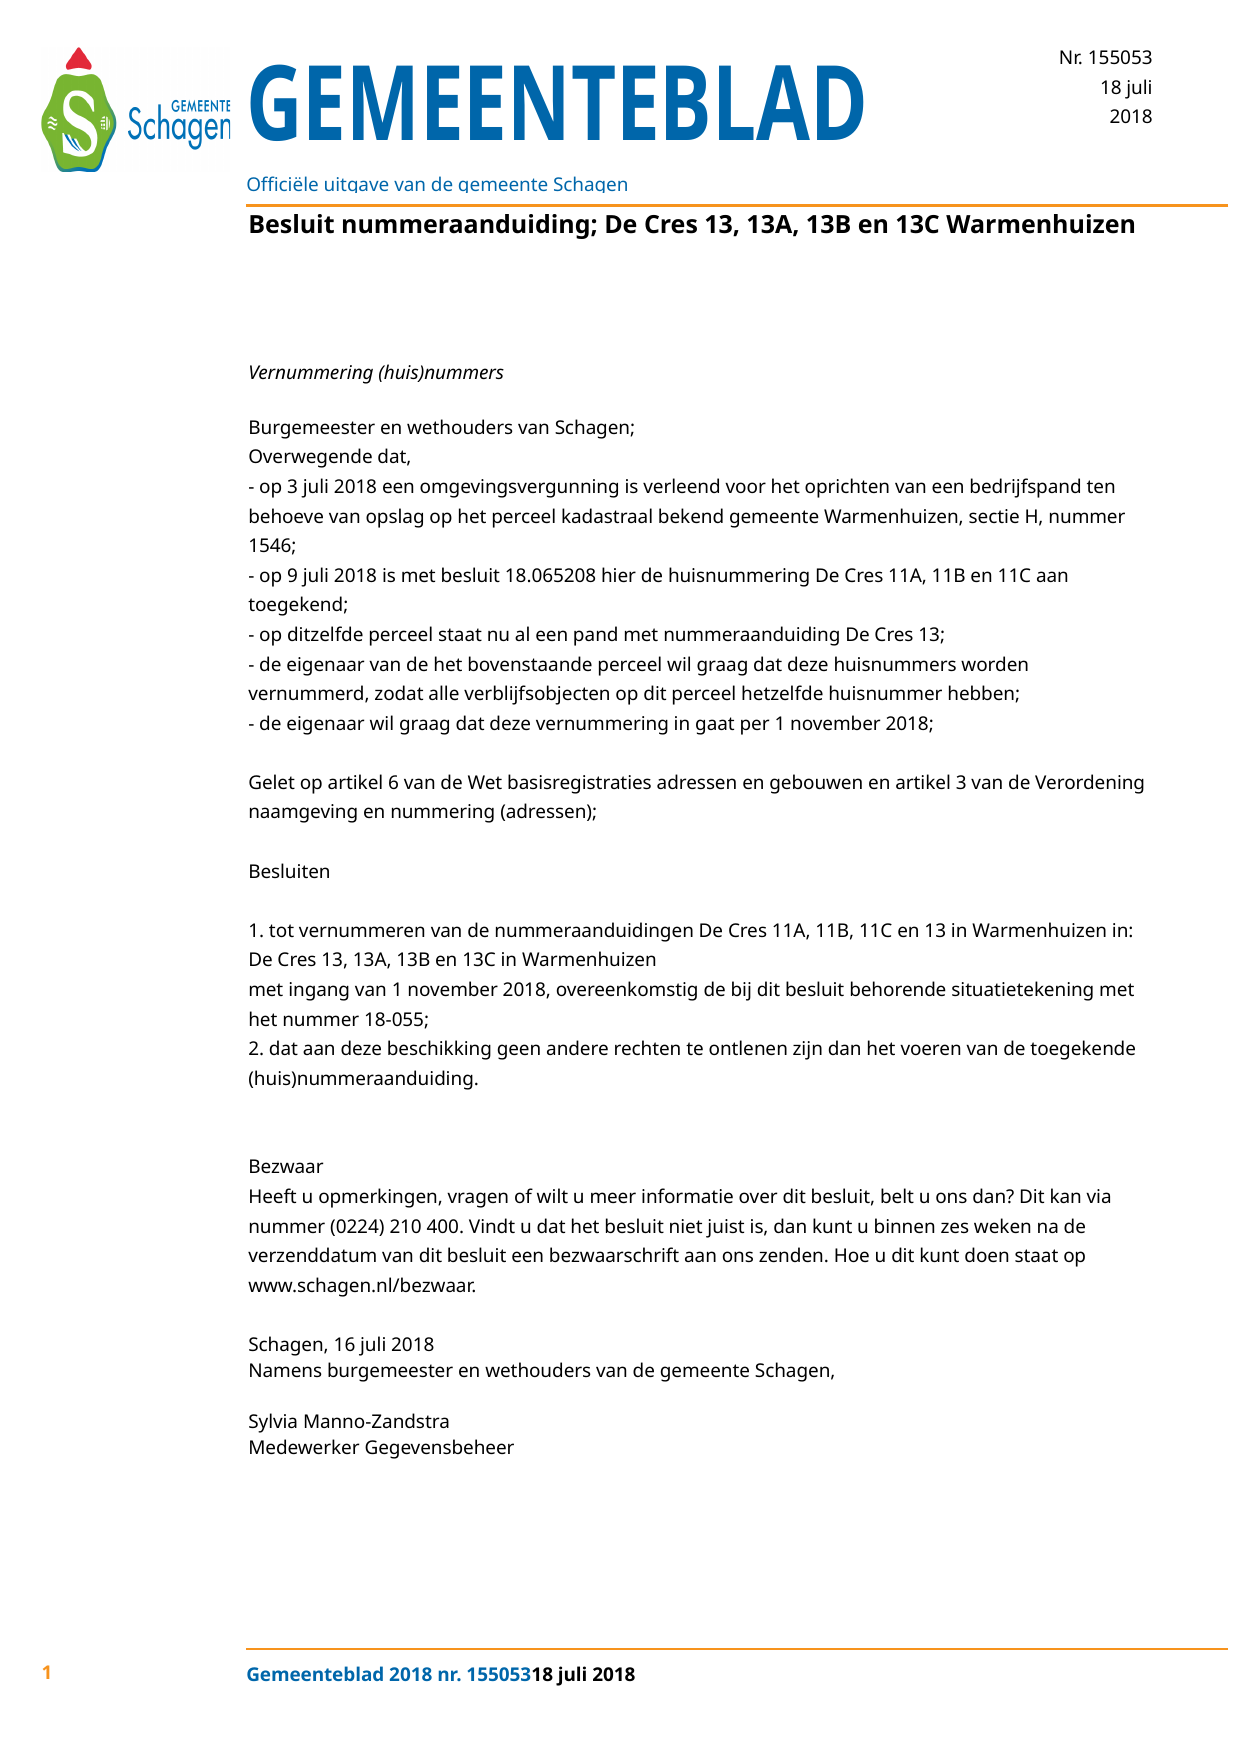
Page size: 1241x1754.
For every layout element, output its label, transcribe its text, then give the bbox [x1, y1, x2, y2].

text - op 3 juli 2018 een omgevingsvergunning is verleend voor het oprichten van een bedrijfspand ten behoeve van opslag op het perceel kadastraal bekend gemeente Warmenhuizen, sectie H, nummer 1546; [248, 473, 1152, 558]
text - op 9 juli 2018 is met besluit 18.065208 hier de huisnummering De Cres 11A, 11B en 11C aan toegekend; [248, 562, 1152, 617]
text Bezwaar [248, 1154, 1152, 1179]
text naamgeving en nummering (adressen); [248, 799, 1152, 824]
text Besluit nummeraanduiding; De Cres 13, 13A, 13B en 13C Warmenhuizen [248, 207, 1152, 241]
text - de eigenaar van de het bovenstaande perceel wil graag dat deze huisnummers worden vernummerd, zodat alle verblijfsobjecten op dit perceel hetzelfde huisnummer hebben; [248, 651, 1152, 706]
text Gelet op artikel 6 van de Wet basisregistraties adressen en gebouwen en artikel 3 van de Verordening [248, 769, 1152, 795]
text 1. tot vernummeren van de nummeraanduidingen De Cres 11A, 11B, 11C en 13 in Warmenhuizen in: De Cres 13, 13A, 13B en 13C in Warmenhuizen [248, 917, 1152, 972]
text Besluiten [248, 858, 1152, 884]
text - op ditzelfde perceel staat nu al een pand met nummeraanduiding De Cres 13; [248, 621, 1152, 647]
text met ingang van 1 november 2018, overeenkomstig de bij dit besluit behorende situatietekening met het nummer 18-055; [248, 976, 1152, 1032]
text Vernummering (huis)nummers [248, 359, 1152, 384]
text www.schagen.nl/bezwaar. [248, 1272, 1152, 1298]
text - de eigenaar wil graag dat deze vernummering in gaat per 1 november 2018; [248, 710, 1152, 736]
text Burgemeester en wethouders van Schagen; [248, 414, 1152, 440]
text 2. dat aan deze beschikking geen andere rechten te ontlenen zijn dan het voeren van de toegekende (huis)nummeraanduiding. [248, 1035, 1152, 1091]
text Sylvia Manno-Zandstra [248, 1408, 1152, 1434]
text Medewerker Gegevensbeheer [248, 1434, 1152, 1460]
picture [41, 47, 231, 172]
text Overwegende dat, [248, 444, 1152, 469]
text Heeft u opmerkingen, vragen of wilt u meer informatie over dit besluit, belt u ons dan? Dit kan via nummer (0224) 210 400. Vindt u dat het besluit niet juist is, dan kunt u binnen zes weken na de verzenddatum van dit besluit een bezwaarschrift aan ons zenden. Hoe u dit kunt doen staat op [248, 1183, 1152, 1268]
text Namens burgemeester en wethouders van de gemeente Schagen, [248, 1357, 1152, 1383]
text Schagen, 16 juli 2018 [248, 1331, 1152, 1357]
